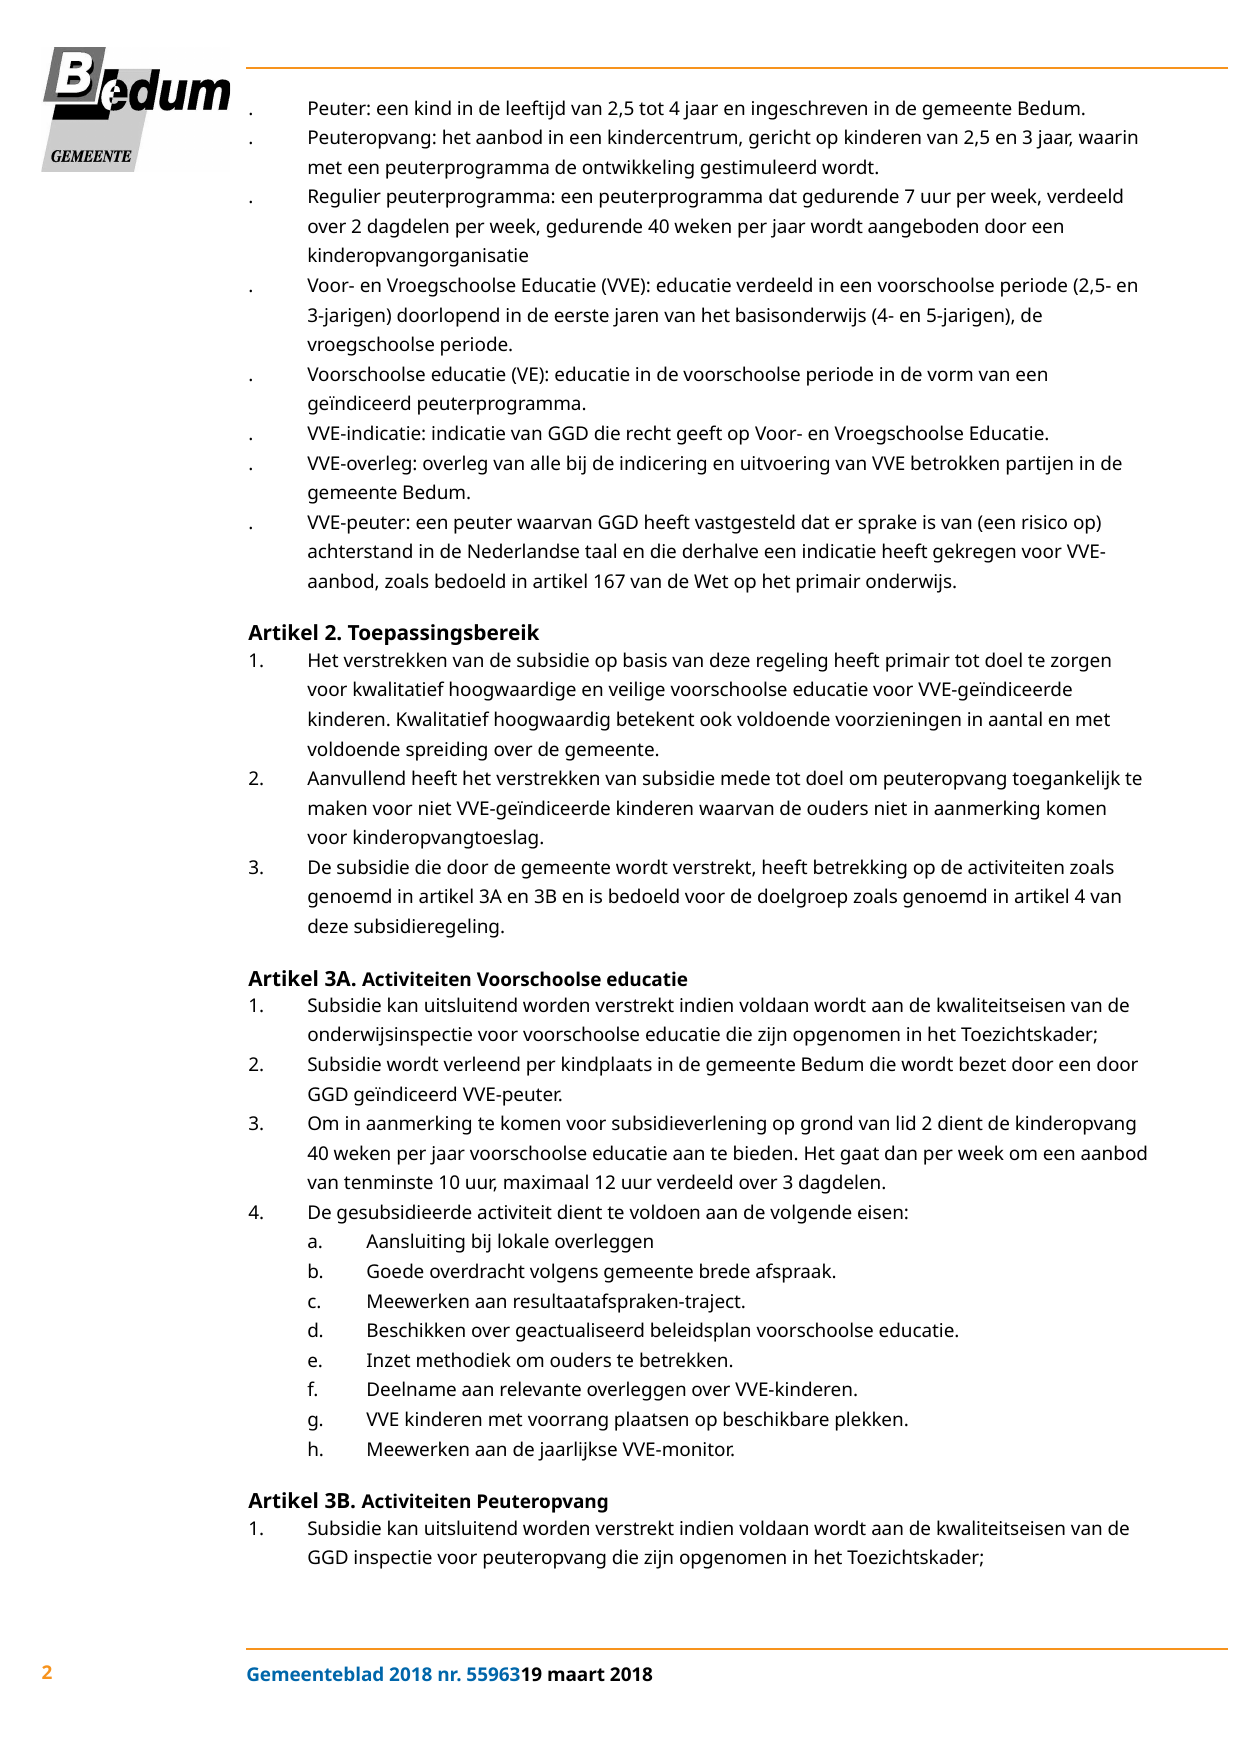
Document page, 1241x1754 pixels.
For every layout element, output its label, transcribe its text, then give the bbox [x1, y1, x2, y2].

list Subsidie kan uitsluitend worden verstrekt indien voldaan wordt aan de kwaliteitseisen van de onderwijsinspectie voor voorschoolse educatie die zijn opgenomen in het Toezichtskader; [248, 992, 1152, 1047]
list Peuter: een kind in de leeftijd van 2,5 tot 4 jaar en ingeschreven in de gemeente Bedum. [248, 95, 1152, 121]
list Subsidie wordt verleend per kindplaats in de gemeente Bedum die wordt bezet door een door GGD geïndiceerd VVE-peuter. [248, 1051, 1152, 1107]
list Peuteropvang: het aanbod in een kindercentrum, gericht op kinderen van 2,5 en 3 jaar, waarin met een peuterprogramma de ontwikkeling gestimuleerd wordt. [248, 124, 1152, 180]
list Het verstrekken van de subsidie op basis van deze regeling heeft primair tot doel te zorgen voor kwalitatief hoogwaardige en veilige voorschoolse educatie voor VVE-geïndiceerde kinderen. Kwalitatief hoogwaardig betekent ook voldoende voorzieningen in aantal en met voldoende spreiding over de gemeente. [248, 647, 1152, 761]
list Goede overdracht volgens gemeente brede afspraak. [307, 1258, 1152, 1284]
list Meewerken aan resultaatafspraken-traject. [307, 1288, 1152, 1314]
list De gesubsidieerde activiteit dient te voldoen aan de volgende eisen: [248, 1199, 1152, 1225]
list Inzet methodiek om ouders te betrekken. [307, 1347, 1152, 1373]
list Regulier peuterprogramma: een peuterprogramma dat gedurende 7 uur per week, verdeeld over 2 dagdelen per week, gedurende 40 weken per jaar wordt aangeboden door een kinderopvangorganisatie [248, 183, 1152, 268]
text Artikel 3A. Activiteiten Voorschoolse educatie [248, 964, 1152, 992]
list Subsidie kan uitsluitend worden verstrekt indien voldaan wordt aan de kwaliteitseisen van de GGD inspectie voor peuteropvang die zijn opgenomen in het Toezichtskader; [248, 1515, 1152, 1570]
list Aanvullend heeft het verstrekken van subsidie mede tot doel om peuteropvang toegankelijk te maken voor niet VVE-geïndiceerde kinderen waarvan de ouders niet in aanmerking komen voor kinderopvangtoeslag. [248, 765, 1152, 850]
list De subsidie die door de gemeente wordt verstrekt, heeft betrekking op de activiteiten zoals genoemd in artikel 3A en 3B en is bedoeld voor de doelgroep zoals genoemd in artikel 4 van deze subsidieregeling. [248, 854, 1152, 939]
list Deelname aan relevante overleggen over VVE-kinderen. [307, 1377, 1152, 1402]
list Voor- en Vroegschoolse Educatie (VVE): educatie verdeeld in een voorschoolse periode (2,5- en 3-jarigen) doorlopend in de eerste jaren van het basisonderwijs (4- en 5-jarigen), de vroegschoolse periode. [248, 272, 1152, 357]
list VVE kinderen met voorrang plaatsen op beschikbare plekken. [307, 1406, 1152, 1432]
list Om in aanmerking te komen voor subsidieverlening op grond van lid 2 dient de kinderopvang 40 weken per jaar voorschoolse educatie aan te bieden. Het gaat dan per week om een aanbod van tenminste 10 uur, maximaal 12 uur verdeeld over 3 dagdelen. [248, 1110, 1152, 1195]
list VVE-peuter: een peuter waarvan GGD heeft vastgesteld dat er sprake is van (een risico op) achterstand in de Nederlandse taal en die derhalve een indicatie heeft gekregen voor VVE-aanbod, zoals bedoeld in artikel 167 van de Wet op het primair onderwijs. [248, 509, 1152, 594]
list Voorschoolse educatie (VE): educatie in de voorschoolse periode in de vorm van een geïndiceerd peuterprogramma. [248, 361, 1152, 416]
text Artikel 2. Toepassingsbereik [248, 618, 1152, 647]
list Beschikken over geactualiseerd beleidsplan voorschoolse educatie. [307, 1317, 1152, 1343]
text Artikel 3B. Activiteiten Peuteropvang [248, 1486, 1152, 1515]
list VVE-overleg: overleg van alle bij de indicering en uitvoering van VVE betrokken partijen in de gemeente Bedum. [248, 450, 1152, 505]
list Aansluiting bij lokale overleggen [307, 1229, 1152, 1254]
list Meewerken aan de jaarlijkse VVE-monitor. [307, 1436, 1152, 1462]
list VVE-indicatie: indicatie van GGD die recht geeft op Voor- en Vroegschoolse Educatie. [248, 420, 1152, 446]
picture [41, 47, 231, 172]
